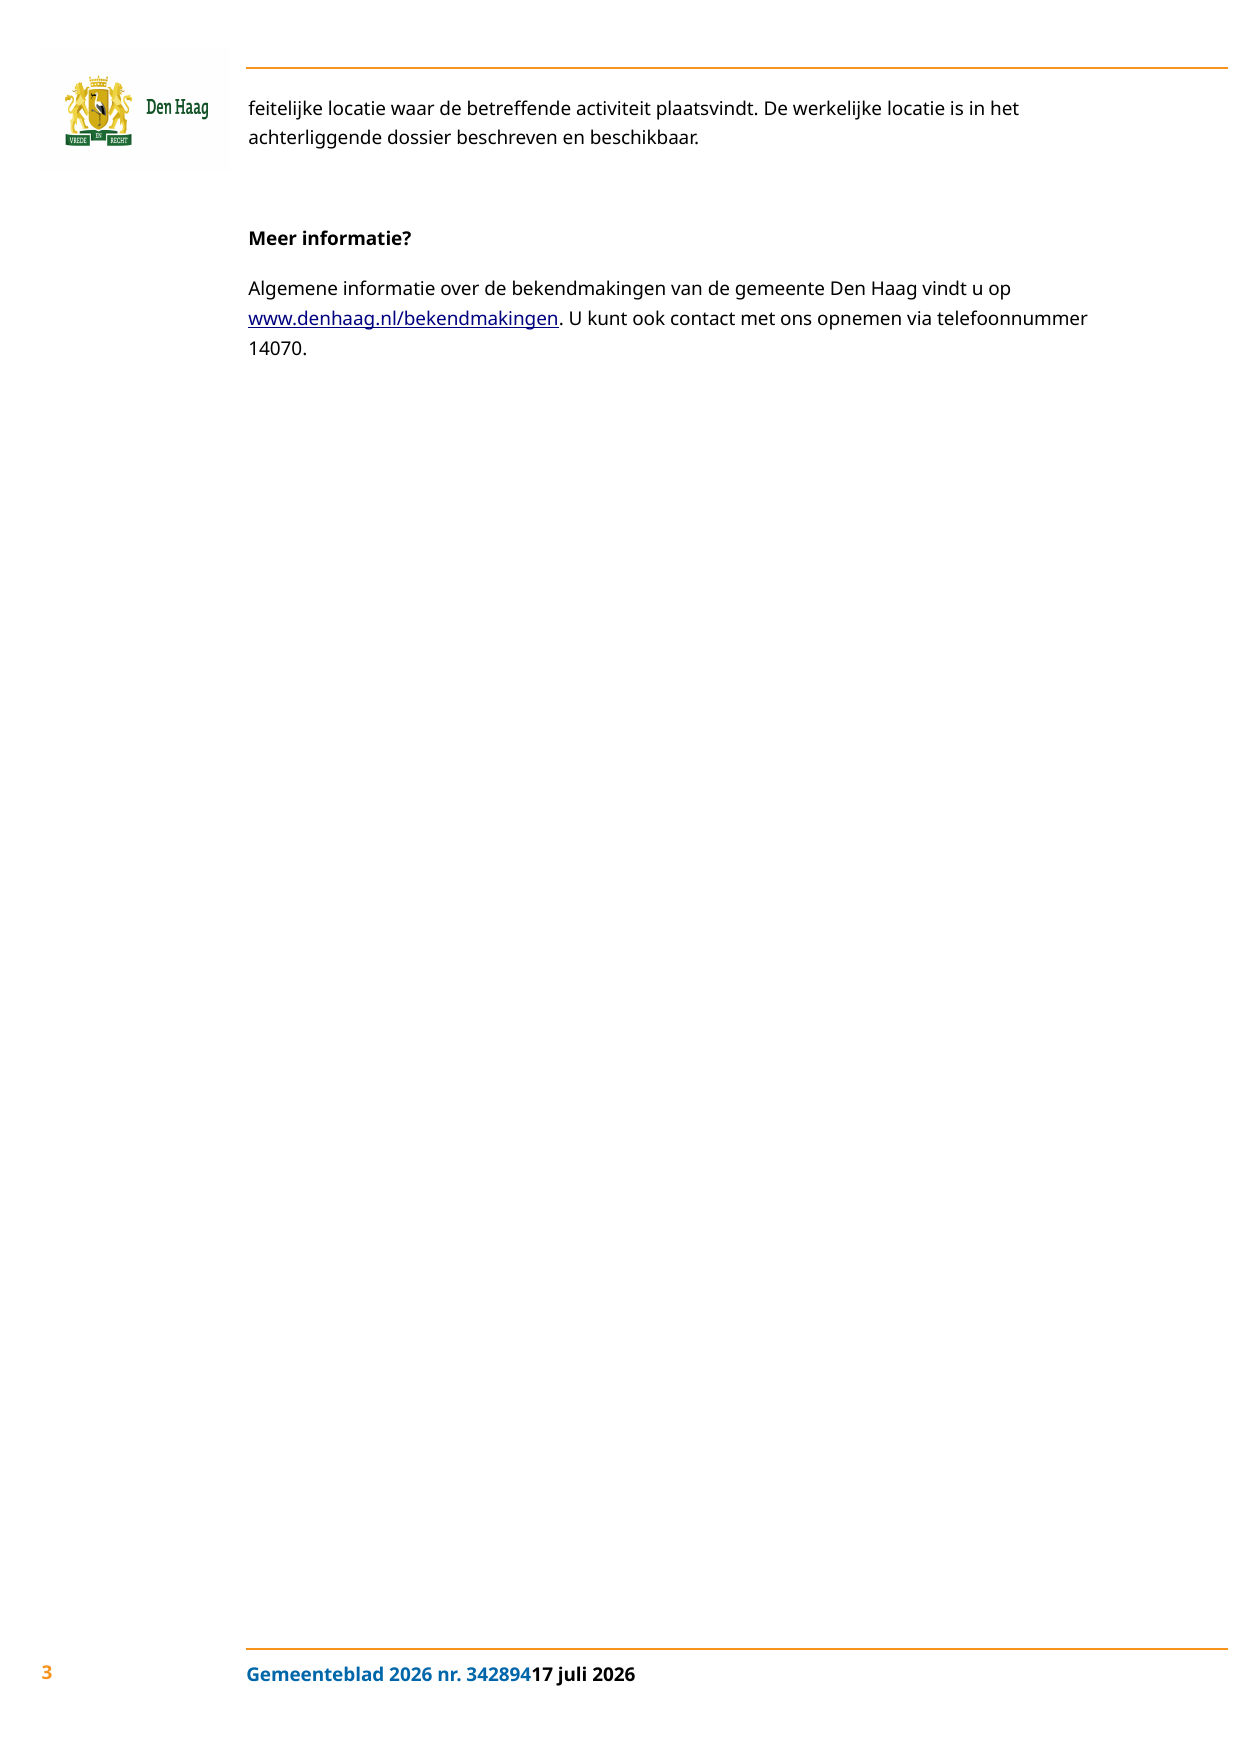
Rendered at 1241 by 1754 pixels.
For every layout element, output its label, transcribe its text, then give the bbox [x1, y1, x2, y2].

text Meer informatie? [248, 225, 1152, 251]
text Algemene informatie over de bekendmakingen van de gemeente Den Haag vindt u op www.denhaag.nl/bekendmakingen. U kunt ook contact met ons opnemen via telefoonnummer 14070. [248, 276, 1152, 361]
text feitelijke locatie waar de betreffende activiteit plaatsvindt. De werkelijke locatie is in het achterliggende dossier beschreven en beschikbaar. [248, 95, 1152, 150]
picture [41, 47, 231, 172]
